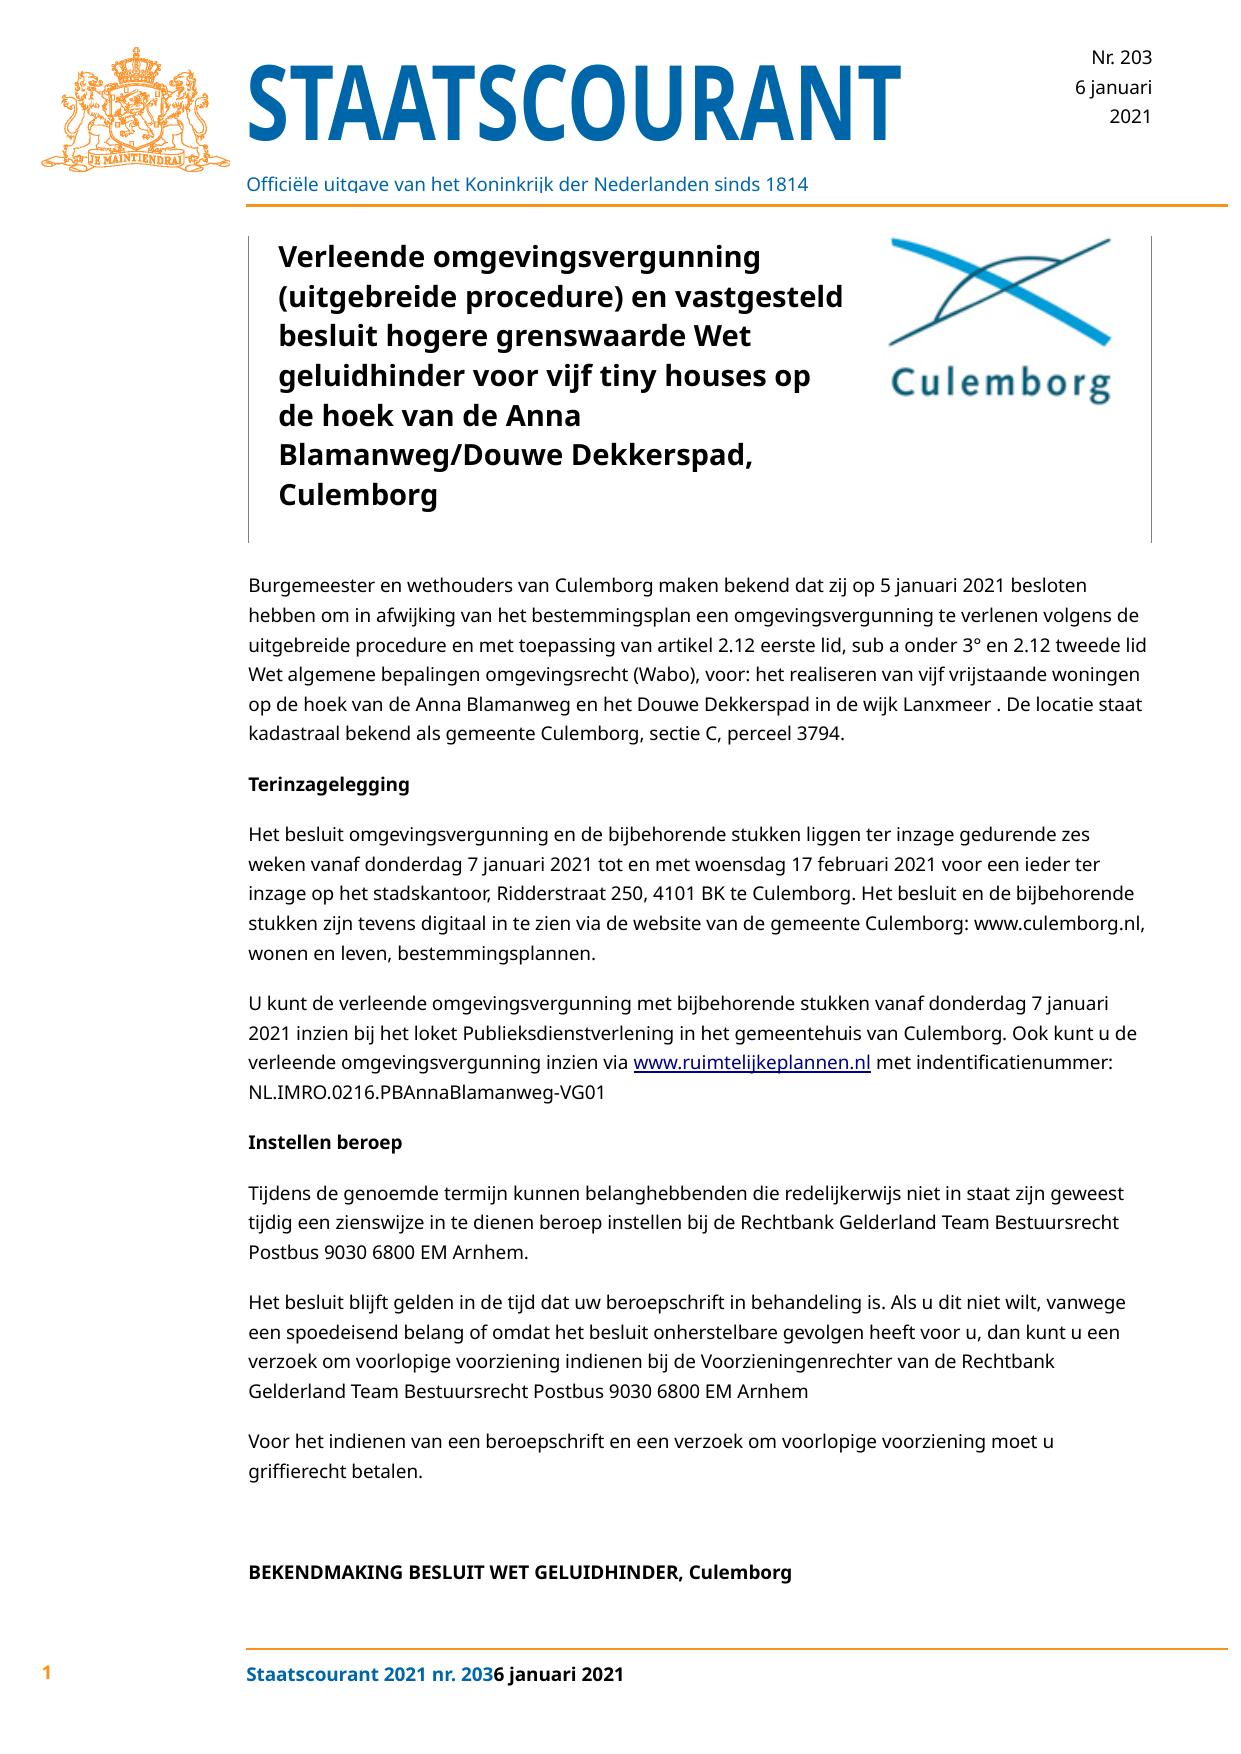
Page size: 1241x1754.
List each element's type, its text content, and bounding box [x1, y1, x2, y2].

text BEKENDMAKING BESLUIT WET GELUIDHINDER, Culemborg [248, 1559, 1152, 1585]
text Instellen beroep [248, 1129, 1152, 1155]
text Burgemeester en wethouders van Culemborg maken bekend dat zij op 5 januari 2021 besloten hebben om in afwijking van het bestemmingsplan een omgevingsvergunning te verlenen volgens de uitgebreide procedure en met toepassing van artikel 2.12 eerste lid, sub a onder 3° en 2.12 tweede lid Wet algemene bepalingen omgevingsrecht (Wabo), voor: het realiseren van vijf vrijstaande woningen op de hoek van de Anna Blamanweg en het Douwe Dekkerspad in de wijk Lanxmeer . De locatie staat kadastraal bekend als gemeente Culemborg, sectie C, perceel 3794. [248, 573, 1152, 746]
text Tijdens de genoemde termijn kunnen belanghebbenden die redelijkerwijs niet in staat zijn geweest tijdig een zienswijze in te dienen beroep instellen bij de Rechtbank Gelderland Team Bestuursrecht Postbus 9030 6800 EM Arnhem. [248, 1180, 1152, 1265]
text U kunt de verleende omgevingsvergunning met bijbehorende stukken vanaf donderdag 7 januari 2021 inzien bij het loket Publieksdienstverlening in het gemeentehuis van Culemborg. Ook kunt u de verleende omgevingsvergunning inzien via www.ruimtelijkeplannen.nl met indentificatienummer: NL.IMRO.0216.PBAnnaBlamanweg-VG01 [248, 990, 1152, 1105]
text Voor het indienen van een beroepschrift en een verzoek om voorlopige voorziening moet u griffierecht betalen. [248, 1428, 1152, 1484]
text Terinzagelegging [248, 771, 1152, 797]
text Het besluit omgevingsvergunning en de bijbehorende stukken liggen ter inzage gedurende zes weken vanaf donderdag 7 januari 2021 tot en met woensdag 17 februari 2021 voor een ieder ter inzage op het stadskantoor, Ridderstraat 250, 4101 BK te Culemborg. Het besluit en de bijbehorende stukken zijn tevens digitaal in te zien via de website van de gemeente Culemborg: www.culemborg.nl, wonen en leven, bestemmingsplannen. [248, 821, 1152, 966]
text Het besluit blijft gelden in de tijd dat uw beroepschrift in behandeling is. Als u dit niet wilt, vanwege een spoedeisend belang of omdat het besluit onherstelbare gevolgen heeft voor u, dan kunt u een verzoek om voorlopige voorziening indienen bij de Voorzieningenrechter van de Rechtbank Gelderland Team Bestuursrecht Postbus 9030 6800 EM Arnhem [248, 1289, 1152, 1404]
table_header Verleende omgevingsvergunning (uitgebreide procedure) en vastgesteld besluit hogere grenswaarde Wet geluidhinder voor vijf tiny houses op de hoek van de Anna Blamanweg/Douwe Dekkerspad, Culemborg [249, 236, 850, 543]
table_header [850, 236, 1151, 543]
picture [41, 47, 231, 172]
picture [882, 236, 1119, 407]
